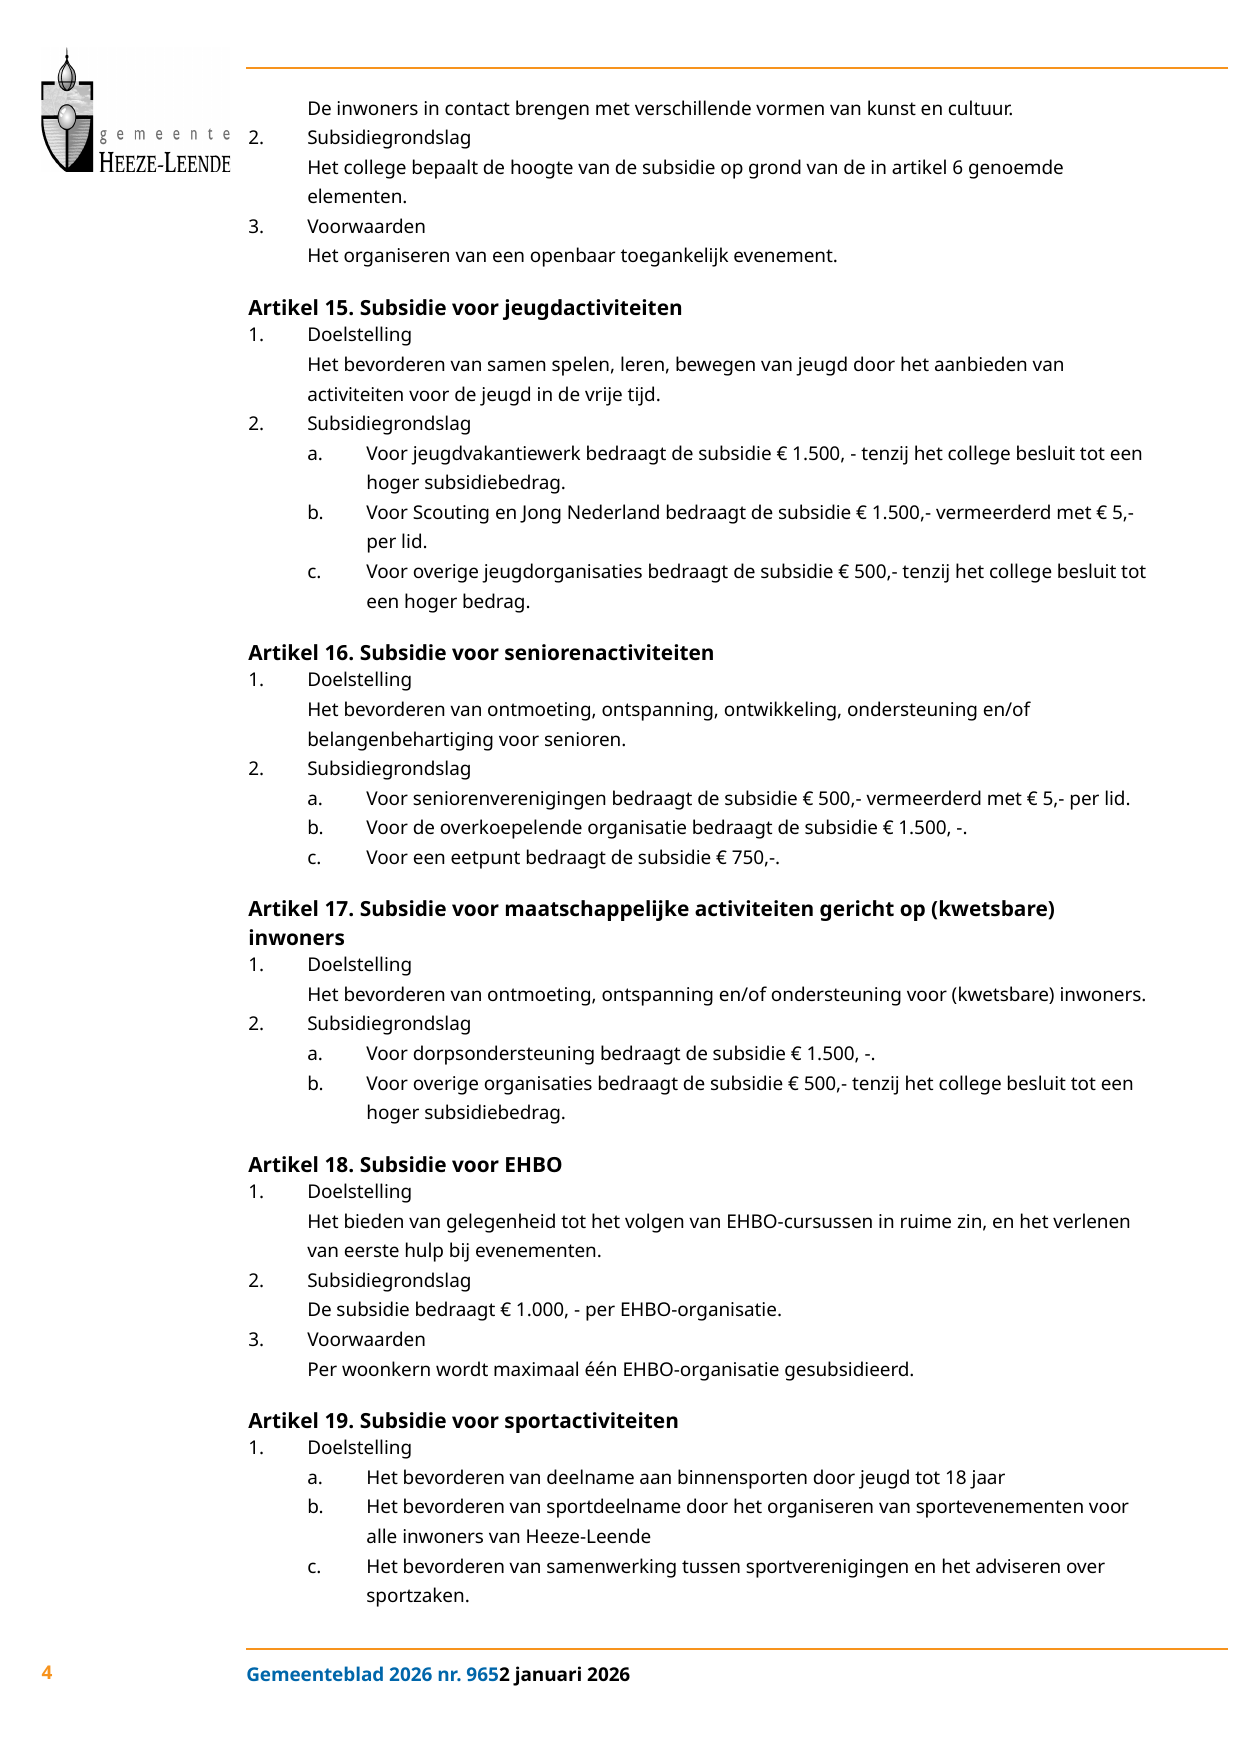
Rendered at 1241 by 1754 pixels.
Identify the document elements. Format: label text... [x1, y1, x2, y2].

list Het organiseren van een openbaar toegankelijk evenement. [248, 243, 1152, 268]
list Per woonkern wordt maximaal één EHBO-organisatie gesubsidieerd. [248, 1356, 1152, 1381]
list Het bevorderen van sportdeelname door het organiseren van sportevenementen voor alle inwoners van Heeze-Leende [307, 1494, 1152, 1549]
list De inwoners in contact brengen met verschillende vormen van kunst en cultuur. [248, 95, 1152, 121]
list Doelstelling [248, 1434, 1152, 1460]
list Voor Scouting en Jong Nederland bedraagt de subsidie € 1.500,- vermeerderd met € 5,- per lid. [307, 499, 1152, 554]
list Het bevorderen van samen spelen, leren, bewegen van jeugd door het aanbieden van activiteiten voor de jeugd in de vrije tijd. [248, 351, 1152, 406]
list Voor overige organisaties bedraagt de subsidie € 500,- tenzij het college besluit tot een hoger subsidiebedrag. [307, 1070, 1152, 1125]
list Het bevorderen van ontmoeting, ontspanning, ontwikkeling, ondersteuning en/of belangenbehartiging voor senioren. [248, 696, 1152, 752]
list Voor overige jeugdorganisaties bedraagt de subsidie € 500,- tenzij het college besluit tot een hoger bedrag. [307, 558, 1152, 613]
list Doelstelling [248, 667, 1152, 692]
list Subsidiegrondslag [248, 1267, 1152, 1293]
list Subsidiegrondslag [248, 410, 1152, 436]
text Artikel 18. Subsidie voor EHBO [248, 1150, 1152, 1178]
list Het college bepaalt de hoogte van de subsidie op grond van de in artikel 6 genoemde elementen. [248, 154, 1152, 209]
list Het bevorderen van samenwerking tussen sportverenigingen en het adviseren over sportzaken. [307, 1553, 1152, 1608]
list Voorwaarden [248, 213, 1152, 239]
list Doelstelling [248, 951, 1152, 977]
list Subsidiegrondslag [248, 755, 1152, 781]
list Doelstelling [248, 322, 1152, 347]
list De subsidie bedraagt € 1.000, - per EHBO-organisatie. [248, 1297, 1152, 1322]
picture [41, 47, 231, 172]
list Het bieden van gelegenheid tot het volgen van EHBO-cursussen in ruime zin, en het verlenen van eerste hulp bij evenementen. [248, 1208, 1152, 1263]
list Voor seniorenverenigingen bedraagt de subsidie € 500,- vermeerderd met € 5,- per lid. [307, 785, 1152, 811]
text Artikel 17. Subsidie voor maatschappelijke activiteiten gericht op (kwetsbare) inwoners [248, 894, 1152, 951]
list Voor de overkoepelende organisatie bedraagt de subsidie € 1.500, -. [307, 814, 1152, 840]
list Doelstelling [248, 1178, 1152, 1204]
text Artikel 15. Subsidie voor jeugdactiviteiten [248, 293, 1152, 322]
list Voorwaarden [248, 1326, 1152, 1352]
list Voor een eetpunt bedraagt de subsidie € 750,-. [307, 844, 1152, 870]
text Artikel 19. Subsidie voor sportactiviteiten [248, 1406, 1152, 1434]
list Het bevorderen van deelname aan binnensporten door jeugd tot 18 jaar [307, 1464, 1152, 1490]
list Voor dorpsondersteuning bedraagt de subsidie € 1.500, -. [307, 1040, 1152, 1066]
list Het bevorderen van ontmoeting, ontspanning en/of ondersteuning voor (kwetsbare) inwoners. [248, 981, 1152, 1007]
list Subsidiegrondslag [248, 124, 1152, 150]
text Artikel 16. Subsidie voor seniorenactiviteiten [248, 638, 1152, 667]
list Voor jeugdvakantiewerk bedraagt de subsidie € 1.500, - tenzij het college besluit tot een hoger subsidiebedrag. [307, 440, 1152, 495]
list Subsidiegrondslag [248, 1011, 1152, 1036]
